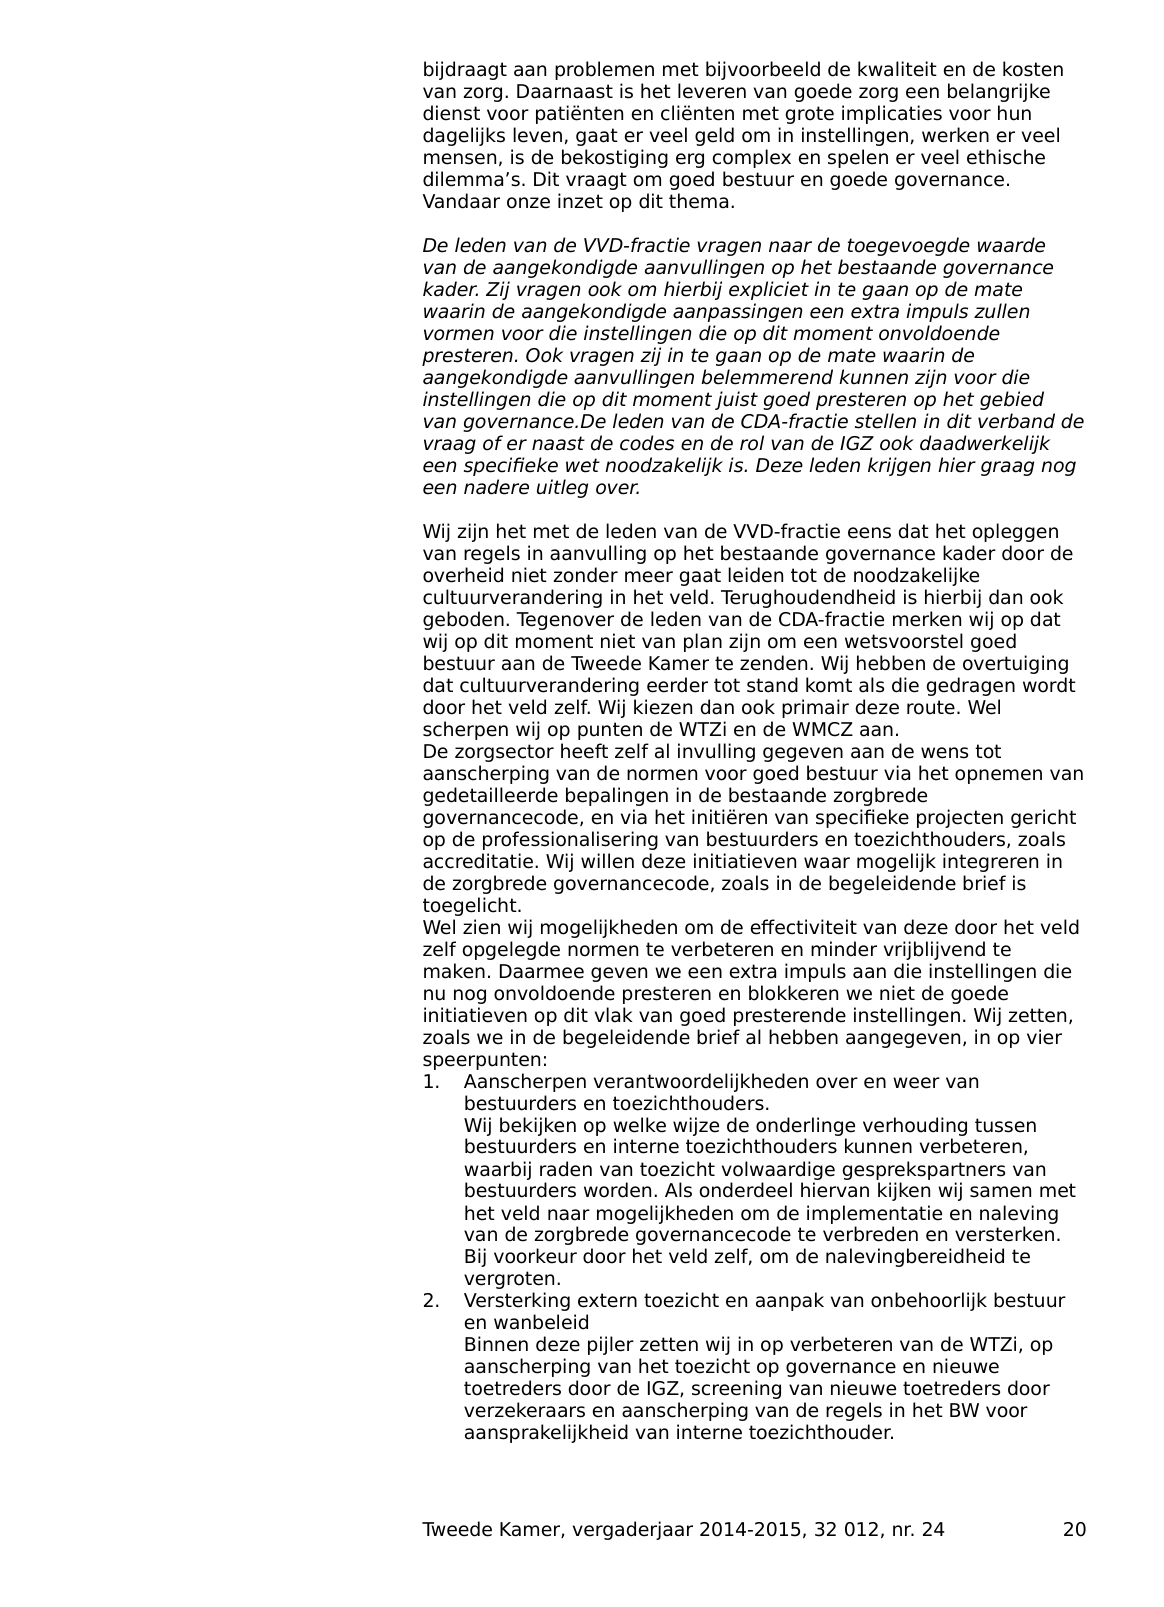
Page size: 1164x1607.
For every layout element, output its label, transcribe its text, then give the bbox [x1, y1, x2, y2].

text 2. Versterking extern toezicht en aanpak van onbehoorlijk bestuur en wanbeleid [422, 1290, 1087, 1334]
text Wij bekijken op welke wijze de onderlinge verhouding tussen bestuurders en interne toezichthouders kunnen verbeteren, waarbij raden van toezicht volwaardige gesprekspartners van bestuurders worden. Als onderdeel hiervan kijken wij samen met het veld naar mogelijkheden om de implementatie en naleving van de zorgbrede governancecode te verbreden en versterken. Bij voorkeur door het veld zelf, om de nalevingbereidheid te vergroten. [464, 1114, 1087, 1290]
text bijdraagt aan problemen met bijvoorbeeld de kwaliteit en de kosten van zorg. Daarnaast is het leveren van goede zorg een belangrijke dienst voor patiënten en cliënten met grote implicaties voor hun dagelijks leven, gaat er veel geld om in instellingen, werken er veel mensen, is de bekostiging erg complex en spelen er veel ethische dilemma’s. Dit vraagt om goed bestuur en goede governance. Vandaar onze inzet op dit thema. [422, 59, 1087, 213]
text Binnen deze pijler zetten wij in op verbeteren van de WTZi, op aanscherping van het toezicht op governance en nieuwe toetreders door de IGZ, screening van nieuwe toetreders door verzekeraars en aanscherping van de regels in het BW voor aansprakelijkheid van interne toezichthouder. [464, 1334, 1087, 1444]
text 1. Aanscherpen verantwoordelijkheden over en weer van bestuurders en toezichthouders. [422, 1071, 1087, 1114]
text Wij zijn het met de leden van de VVD-fractie eens dat het opleggen van regels in aanvulling op het bestaande governance kader door de overheid niet zonder meer gaat leiden tot de noodzakelijke cultuurverandering in het veld. Terughoudendheid is hierbij dan ook geboden. Tegenover de leden van de CDA-fractie merken wij op dat wij op dit moment niet van plan zijn om een wetsvoorstel goed bestuur aan de Tweede Kamer te zenden. Wij hebben de overtuiging dat cultuurverandering eerder tot stand komt als die gedragen wordt door het veld zelf. Wij kiezen dan ook primair deze route. Wel scherpen wij op punten de WTZi en de WMCZ aan. [422, 521, 1087, 741]
text Wel zien wij mogelijkheden om de effectiviteit van deze door het veld zelf opgelegde normen te verbeteren en minder vrijblijvend te maken. Daarmee geven we een extra impuls aan die instellingen die nu nog onvoldoende presteren en blokkeren we niet de goede initiatieven op dit vlak van goed presterende instellingen. Wij zetten, zoals we in de begeleidende brief al hebben aangegeven, in op vier speerpunten: [422, 917, 1087, 1071]
text De zorgsector heeft zelf al invulling gegeven aan de wens tot aanscherping van de normen voor goed bestuur via het opnemen van gedetailleerde bepalingen in de bestaande zorgbrede governancecode, en via het initiëren van specifieke projecten gericht op de professionalisering van bestuurders en toezichthouders, zoals accreditatie. Wij willen deze initiatieven waar mogelijk integreren in de zorgbrede governancecode, zoals in de begeleidende brief is toegelicht. [422, 741, 1087, 917]
text De leden van de VVD-fractie vragen naar de toegevoegde waarde van de aangekondigde aanvullingen op het bestaande governance kader. Zij vragen ook om hierbij expliciet in te gaan op de mate waarin de aangekondigde aanpassingen een extra impuls zullen vormen voor die instellingen die op dit moment onvoldoende presteren. Ook vragen zij in te gaan op de mate waarin de aangekondigde aanvullingen belemmerend kunnen zijn voor die instellingen die op dit moment juist goed presteren op het gebied van governance.De leden van de CDA-fractie stellen in dit verband de vraag of er naast de codes en de rol van de IGZ ook daadwerkelijk een specifieke wet noodzakelijk is. Deze leden krijgen hier graag nog een nadere uitleg over. [422, 235, 1087, 499]
